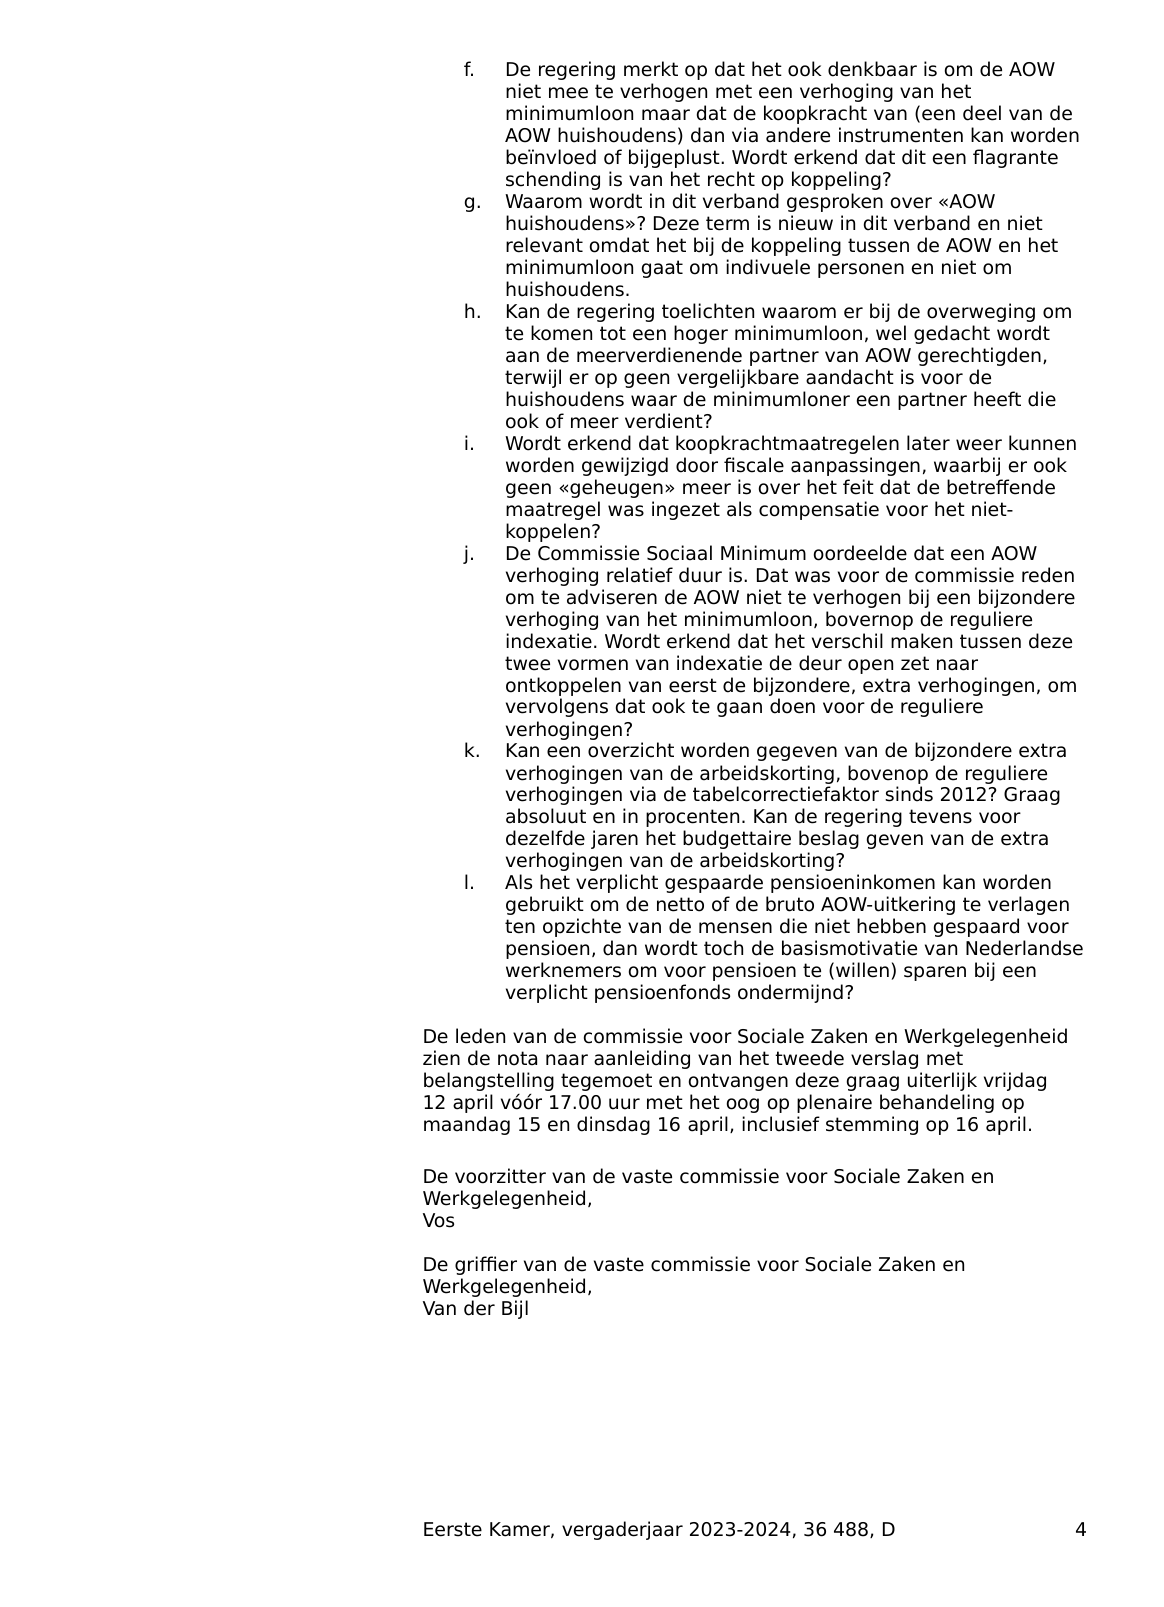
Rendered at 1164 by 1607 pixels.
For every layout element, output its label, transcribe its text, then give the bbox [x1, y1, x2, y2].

text De leden van de commissie voor Sociale Zaken en Werkgelegenheid zien de nota naar aanleiding van het tweede verslag met belangstelling tegemoet en ontvangen deze graag uiterlijk vrijdag 12 april vóór 17.00 uur met het oog op plenaire behandeling op maandag 15 en dinsdag 16 april, inclusief stemming op 16 april. [422, 1026, 1087, 1136]
text h. Kan de regering toelichten waarom er bij de overweging om te komen tot een hoger minimumloon, wel gedacht wordt aan de meerverdienende partner van AOW gerechtigden, terwijl er op geen vergelijkbare aandacht is voor de huishoudens waar de minimumloner een partner heeft die ook of meer verdient? [464, 301, 1087, 433]
text De griffier van de vaste commissie voor Sociale Zaken en Werkgelegenheid, Van der Bijl [422, 1254, 1087, 1320]
text i. Wordt erkend dat koopkrachtmaatregelen later weer kunnen worden gewijzigd door fiscale aanpassingen, waarbij er ook geen «geheugen» meer is over het feit dat de betreffende maatregel was ingezet als compensatie voor het niet-koppelen? [464, 433, 1087, 543]
text l. Als het verplicht gespaarde pensioeninkomen kan worden gebruikt om de netto of de bruto AOW-uitkering te verlagen ten opzichte van de mensen die niet hebben gespaard voor pensioen, dan wordt toch de basismotivatie van Nederlandse werknemers om voor pensioen te (willen) sparen bij een verplicht pensioenfonds ondermijnd? [464, 872, 1087, 1004]
text g. Waarom wordt in dit verband gesproken over «AOW huishoudens»? Deze term is nieuw in dit verband en niet relevant omdat het bij de koppeling tussen de AOW en het minimumloon gaat om indivuele personen en niet om huishoudens. [464, 191, 1087, 301]
text k. Kan een overzicht worden gegeven van de bijzondere extra verhogingen van de arbeidskorting, bovenop de reguliere verhogingen via de tabelcorrectiefaktor sinds 2012? Graag absoluut en in procenten. Kan de regering tevens voor dezelfde jaren het budgettaire beslag geven van de extra verhogingen van de arbeidskorting? [464, 740, 1087, 872]
text De voorzitter van de vaste commissie voor Sociale Zaken en Werkgelegenheid, Vos [422, 1166, 1087, 1232]
text j. De Commissie Sociaal Minimum oordeelde dat een AOW verhoging relatief duur is. Dat was voor de commissie reden om te adviseren de AOW niet te verhogen bij een bijzondere verhoging van het minimumloon, bovernop de reguliere indexatie. Wordt erkend dat het verschil maken tussen deze twee vormen van indexatie de deur open zet naar ontkoppelen van eerst de bijzondere, extra verhogingen, om vervolgens dat ook te gaan doen voor de reguliere verhogingen? [464, 543, 1087, 740]
text f. De regering merkt op dat het ook denkbaar is om de AOW niet mee te verhogen met een verhoging van het minimumloon maar dat de koopkracht van (een deel van de AOW huishoudens) dan via andere instrumenten kan worden beïnvloed of bijgeplust. Wordt erkend dat dit een flagrante schending is van het recht op koppeling? [464, 59, 1087, 191]
